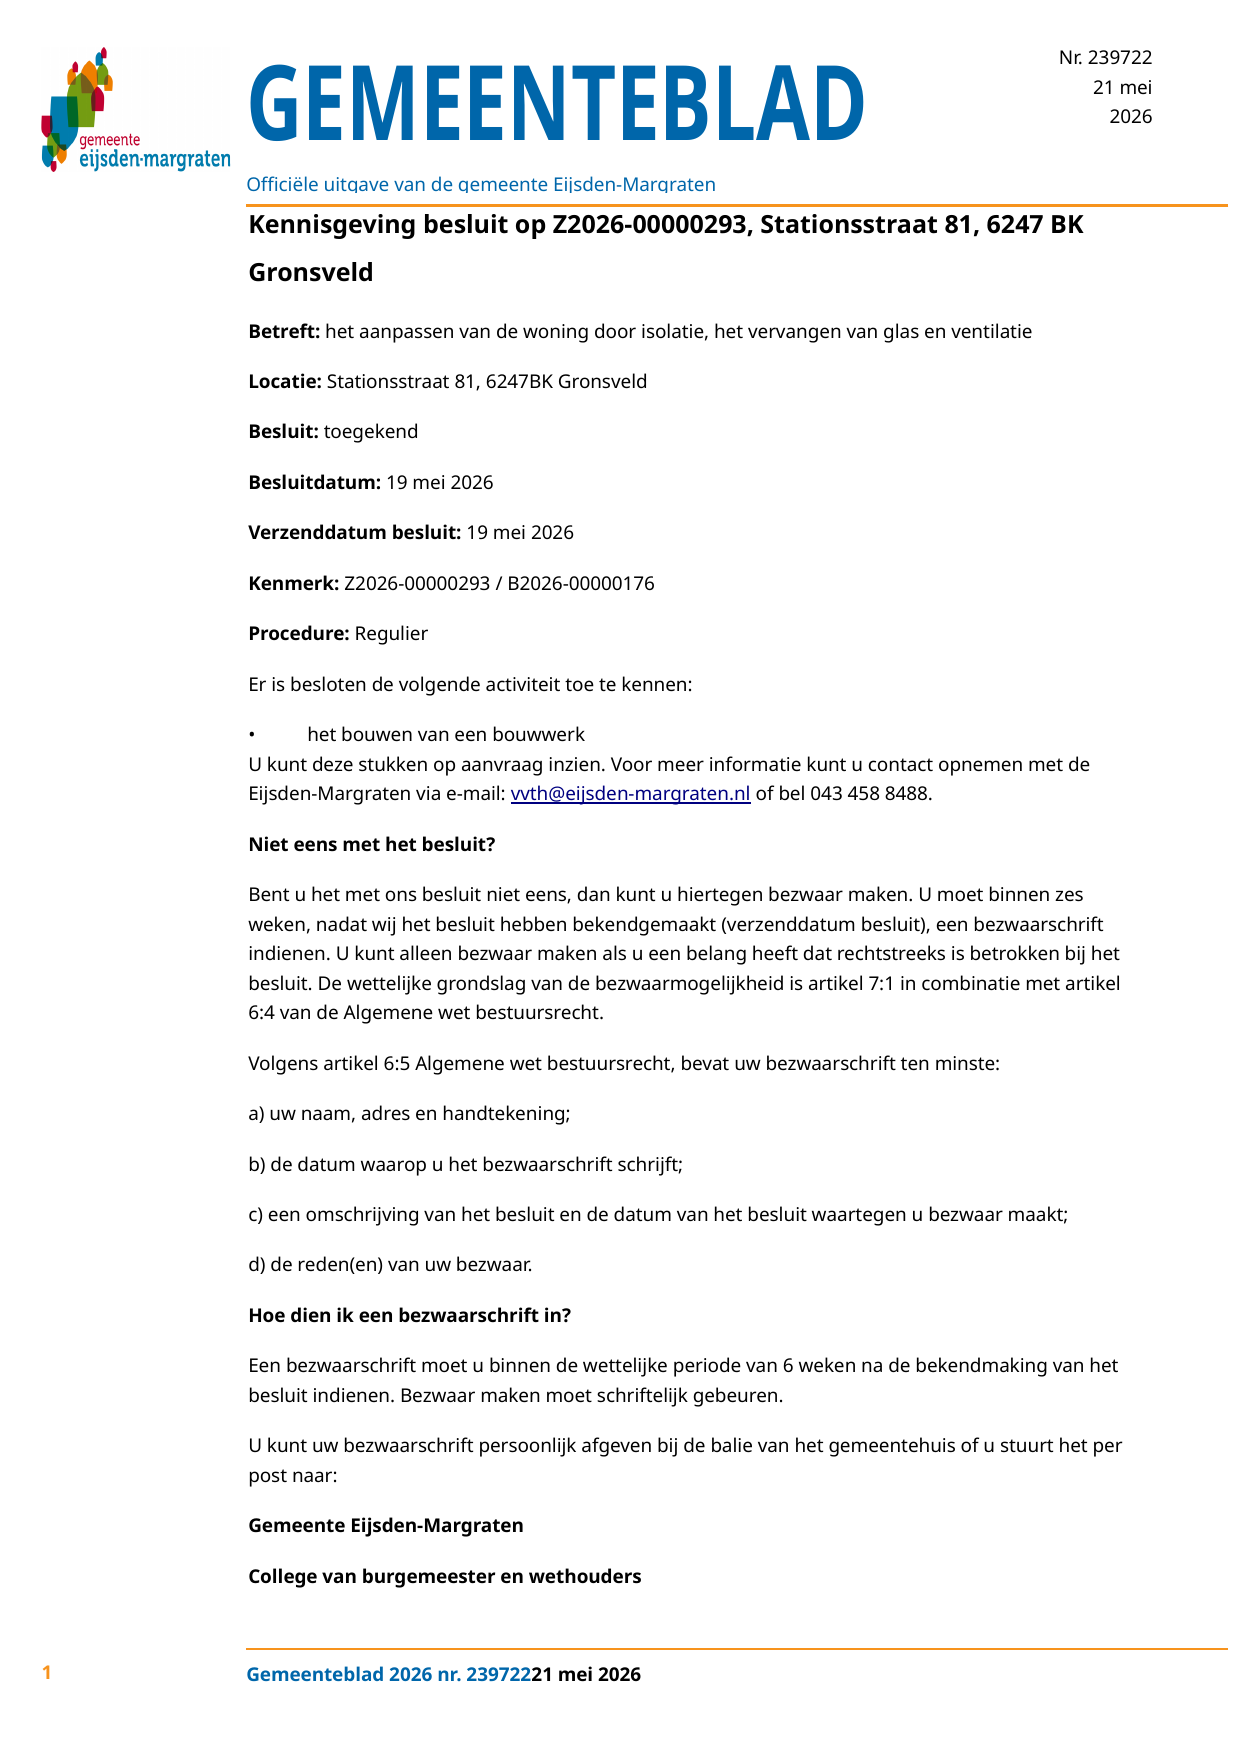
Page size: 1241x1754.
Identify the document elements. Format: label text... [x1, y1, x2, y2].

text Volgens artikel 6:5 Algemene wet bestuursrecht, bevat uw bezwaarschrift ten minste: [248, 1050, 1152, 1076]
text Een bezwaarschrift moet u binnen de wettelijke periode van 6 weken na de bekendmaking van het besluit indienen. Bezwaar maken moet schriftelijk gebeuren. [248, 1352, 1152, 1408]
text Kenmerk: Z2026-00000293 / B2026-00000176 [248, 570, 1152, 596]
text Niet eens met het besluit? [248, 831, 1152, 857]
text Bent u het met ons besluit niet eens, dan kunt u hiertegen bezwaar maken. U moet binnen zes weken, nadat wij het besluit hebben bekendgemaakt (verzenddatum besluit), een bezwaarschrift indienen. U kunt alleen bezwaar maken als u een belang heeft dat rechtstreeks is betrokken bij het besluit. De wettelijke grondslag van de bezwaarmogelijkheid is artikel 7:1 in combinatie met artikel 6:4 van de Algemene wet bestuursrecht. [248, 881, 1152, 1025]
text a) uw naam, adres en handtekening; [248, 1100, 1152, 1126]
text d) de reden(en) van uw bezwaar. [248, 1252, 1152, 1277]
text Besluitdatum: 19 mei 2026 [248, 469, 1152, 495]
text c) een omschrijving van het besluit en de datum van het besluit waartegen u bezwaar maakt; [248, 1201, 1152, 1227]
list het bouwen van een bouwwerk [248, 721, 1152, 747]
text Betreft: het aanpassen van de woning door isolatie, het vervangen van glas en ventilatie [248, 318, 1152, 344]
picture [41, 47, 231, 172]
text College van burgemeester en wethouders [248, 1563, 1152, 1589]
text Kennisgeving besluit op Z2026-00000293, Stationsstraat 81, 6247 BK Gronsveld [248, 207, 1152, 288]
text Procedure: Regulier [248, 620, 1152, 646]
text Verzenddatum besluit: 19 mei 2026 [248, 519, 1152, 545]
text U kunt uw bezwaarschrift persoonlijk afgeven bij de balie van het gemeentehuis of u stuurt het per post naar: [248, 1432, 1152, 1488]
text Locatie: Stationsstraat 81, 6247BK Gronsveld [248, 368, 1152, 394]
text Hoe dien ik een bezwaarschrift in? [248, 1302, 1152, 1328]
text b) de datum waarop u het bezwaarschrift schrijft; [248, 1151, 1152, 1177]
text U kunt deze stukken op aanvraag inzien. Voor meer informatie kunt u contact opnemen met de Eijsden-Margraten via e-mail: vvth@eijsden-margraten.nl of bel 043 458 8488. [248, 751, 1152, 806]
text Er is besloten de volgende activiteit toe te kennen: [248, 671, 1152, 697]
text Gemeente Eijsden-Margraten [248, 1512, 1152, 1538]
text Besluit: toegekend [248, 419, 1152, 444]
